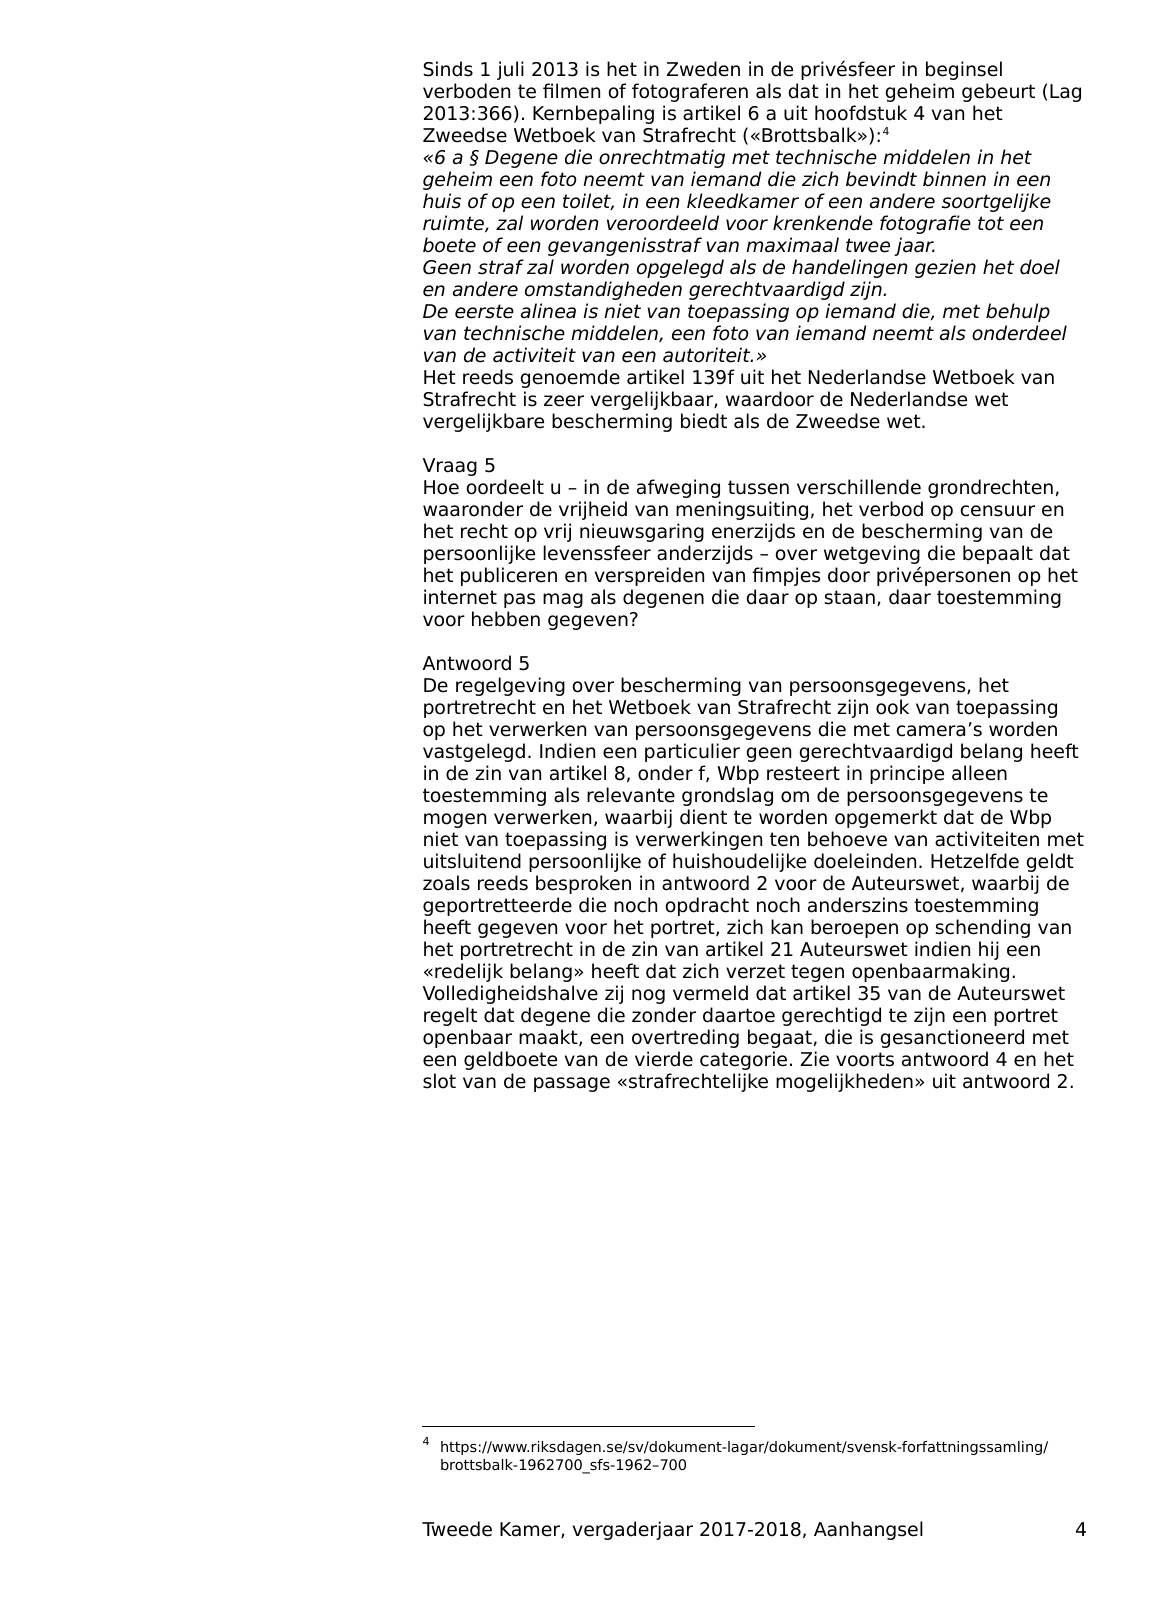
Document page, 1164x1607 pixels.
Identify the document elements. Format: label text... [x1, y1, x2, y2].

text Sinds 1 juli 2013 is het in Zweden in de privésfeer in beginsel verboden te filmen of fotograferen als dat in het geheim gebeurt (Lag 2013:366). Kernbepaling is artikel 6 a uit hoofdstuk 4 van het Zweedse Wetboek van Strafrecht («Brottsbalk»): [422, 59, 1087, 147]
text Het reeds genoemde artikel 139f uit het Nederlandse Wetboek van Strafrecht is zeer vergelijkbaar, waardoor de Nederlandse wet vergelijkbare bescherming biedt als de Zweedse wet. [422, 367, 1087, 433]
text De eerste alinea is niet van toepassing op iemand die, met behulp van technische middelen, een foto van iemand neemt als onderdeel van de activiteit van een autoriteit.» [422, 301, 1087, 367]
text De regelgeving over bescherming van persoonsgegevens, het portretrecht en het Wetboek van Strafrecht zijn ook van toepassing op het verwerken van persoonsgegevens die met camera’s worden vastgelegd. Indien een particulier geen gerechtvaardigd belang heeft in de zin van artikel 8, onder f, Wbp resteert in principe alleen toestemming als relevante grondslag om de persoonsgegevens te mogen verwerken, waarbij dient te worden opgemerkt dat de Wbp niet van toepassing is verwerkingen ten behoeve van activiteiten met uitsluitend persoonlijke of huishoudelijke doeleinden. Hetzelfde geldt zoals reeds besproken in antwoord 2 voor de Auteurswet, waarbij de geportretteerde die noch opdracht noch anderszins toestemming heeft gegeven voor het portret, zich kan beroepen op schending van het portretrecht in de zin van artikel 21 Auteurswet indien hij een «redelijk belang» heeft dat zich verzet tegen openbaarmaking. Volledigheidshalve zij nog vermeld dat artikel 35 van de Auteurswet regelt dat degene die zonder daartoe gerechtigd te zijn een portret openbaar maakt, een overtreding begaat, die is gesanctioneerd met een geldboete van de vierde categorie. Zie voorts antwoord 4 en het slot van de passage «strafrechtelijke mogelijkheden» uit antwoord 2. [422, 675, 1087, 1092]
text «6 a § Degene die onrechtmatig met technische middelen in het geheim een foto neemt van iemand die zich bevindt binnen in een huis of op een toilet, in een kleedkamer of een andere soortgelijke ruimte, zal worden veroordeeld voor krenkende fotografie tot een boete of een gevangenisstraf van maximaal twee jaar. [422, 147, 1087, 257]
text Vraag 5 [422, 455, 1087, 477]
text Antwoord 5 [422, 653, 1087, 675]
text Geen straf zal worden opgelegd als de handelingen gezien het doel en andere omstandigheden gerechtvaardigd zijn. [422, 257, 1087, 301]
text Hoe oordeelt u – in de afweging tussen verschillende grondrechten, waaronder de vrijheid van meningsuiting, het verbod op censuur en het recht op vrij nieuwsgaring enerzijds en de bescherming van de persoonlijke levenssfeer anderzijds – over wetgeving die bepaalt dat het publiceren en verspreiden van fimpjes door privépersonen op het internet pas mag als degenen die daar op staan, daar toestemming voor hebben gegeven? [422, 477, 1087, 631]
text https://www.riksdagen.se/sv/dokument-lagar/dokument/svensk-forfattningssamling/brottsbalk-1962700_sfs-1962–700 [422, 1435, 1087, 1474]
